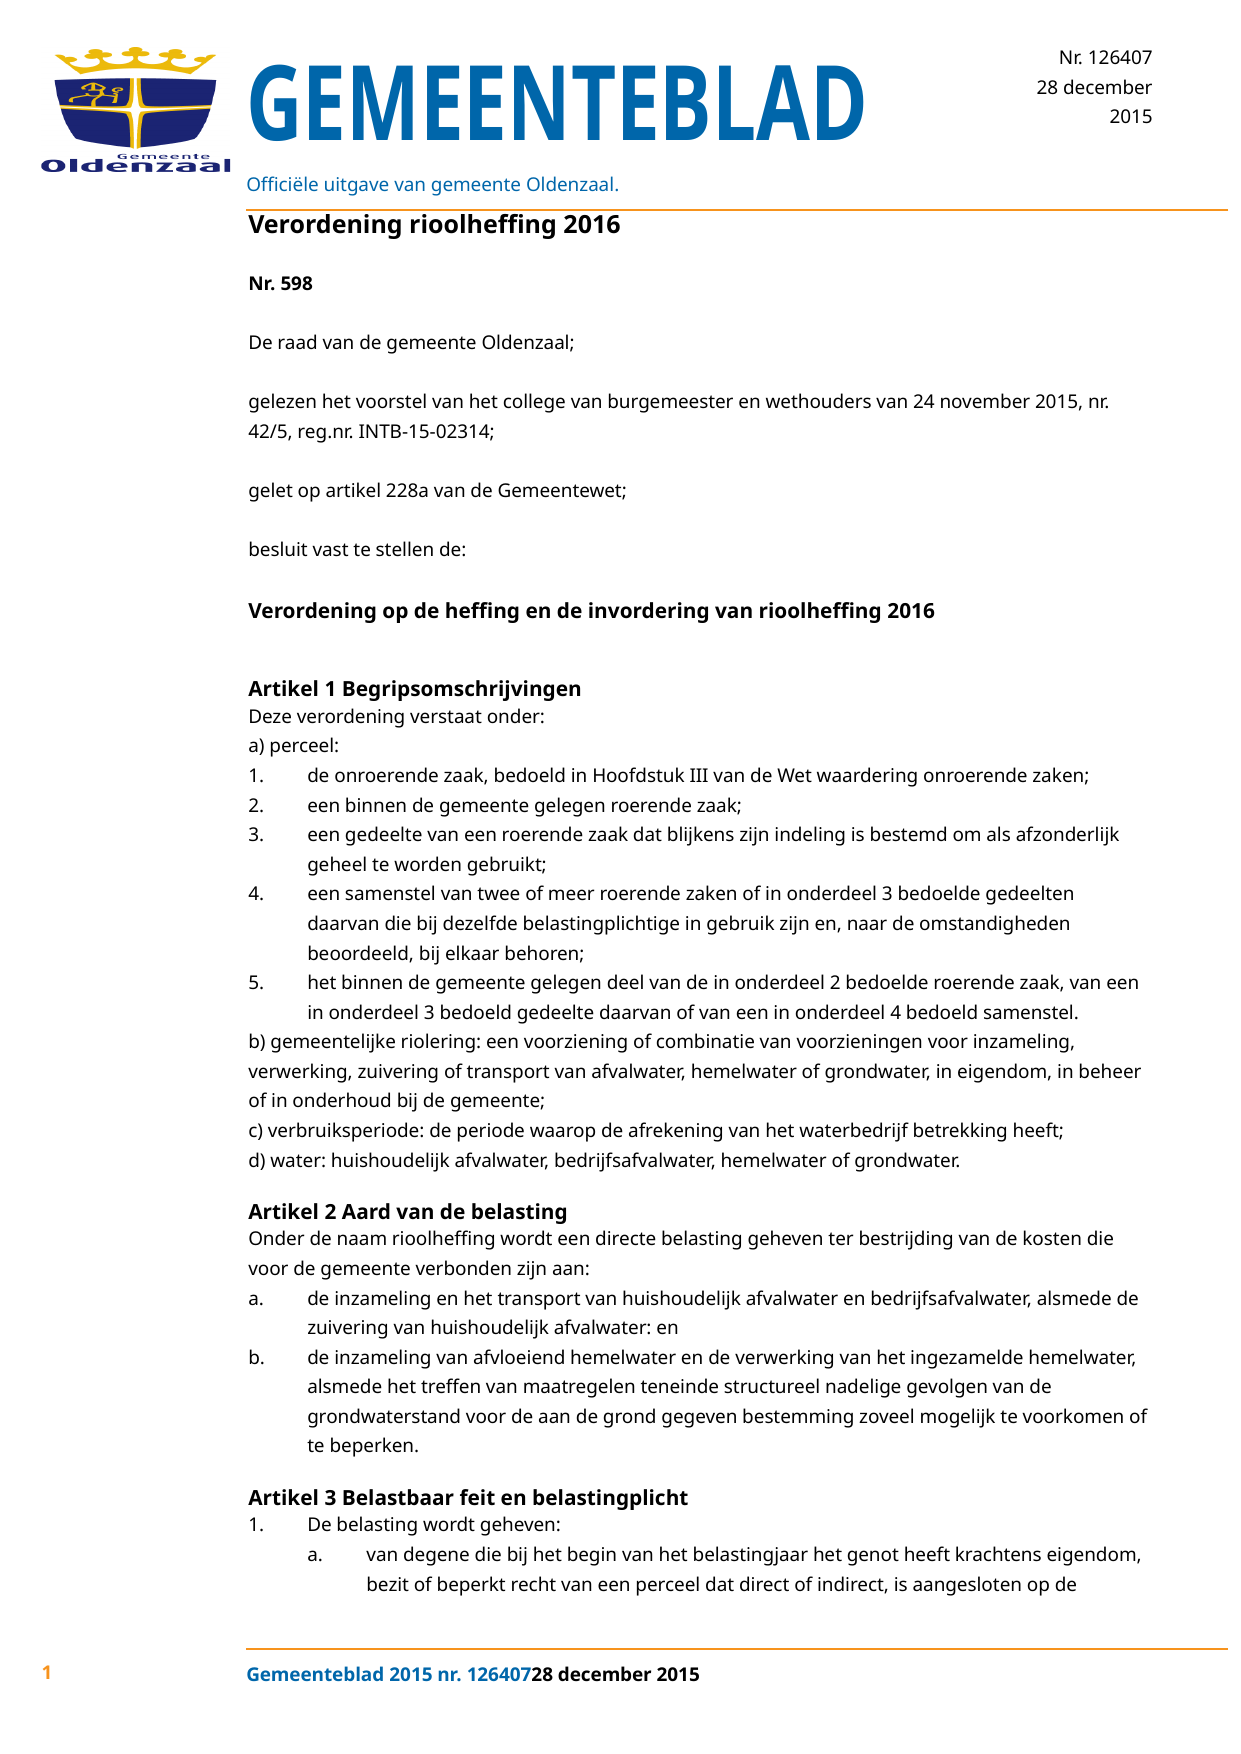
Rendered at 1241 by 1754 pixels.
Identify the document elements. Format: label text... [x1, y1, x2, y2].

text gelet op artikel 228a van de Gemeentewet; [248, 477, 1152, 503]
list een gedeelte van een roerende zaak dat blijkens zijn indeling is bestemd om als afzonderlijk geheel te worden gebruikt; [248, 821, 1152, 877]
text Verordening rioolheffing 2016 [248, 211, 1152, 241]
text a) perceel: [248, 733, 1152, 758]
list het binnen de gemeente gelegen deel van de in onderdeel 2 bedoelde roerende zaak, van een in onderdeel 3 bedoeld gedeelte daarvan of van een in onderdeel 4 bedoeld samenstel. [248, 969, 1152, 1024]
text Artikel 3 Belastbaar feit en belastingplicht [248, 1483, 1152, 1512]
text d) water: huishoudelijk afvalwater, bedrijfsafvalwater, hemelwater of grondwater. [248, 1147, 1152, 1172]
text Nr. 598 [248, 270, 1152, 296]
text Onder de naam rioolheffing wordt een directe belasting geheven ter bestrijding van de kosten die voor de gemeente verbonden zijn aan: [248, 1226, 1152, 1281]
text Deze verordening verstaat onder: [248, 703, 1152, 729]
text Artikel 2 Aard van de belasting [248, 1197, 1152, 1226]
list van degene die bij het begin van het belastingjaar het genot heeft krachtens eigendom, bezit of beperkt recht van een perceel dat direct of indirect, is aangesloten op de [307, 1541, 1152, 1596]
text Verordening op de heffing en de invordering van rioolheffing 2016 [248, 596, 1152, 624]
list een binnen de gemeente gelegen roerende zaak; [248, 792, 1152, 817]
text c) verbruiksperiode: de periode waarop de afrekening van het waterbedrijf betrekking heeft; [248, 1117, 1152, 1143]
list de inzameling van afvloeiend hemelwater en de verwerking van het ingezamelde hemelwater, alsmede het treffen van maatregelen teneinde structureel nadelige gevolgen van de grondwaterstand voor de aan de grond gegeven bestemming zoveel mogelijk te voorkomen of te beperken. [248, 1344, 1152, 1458]
picture [41, 47, 231, 172]
text b) gemeentelijke riolering: een voorziening of combinatie van voorzieningen voor inzameling, verwerking, zuivering of transport van afvalwater, hemelwater of grondwater, in eigendom, in beheer of in onderhoud bij de gemeente; [248, 1028, 1152, 1113]
text gelezen het voorstel van het college van burgemeester en wethouders van 24 november 2015, nr. 42/5, reg.nr. INTB-15-02314; [248, 389, 1152, 444]
list een samenstel van twee of meer roerende zaken of in onderdeel 3 bedoelde gedeelten daarvan die bij dezelfde belastingplichtige in gebruik zijn en, naar de omstandigheden beoordeeld, bij elkaar behoren; [248, 881, 1152, 965]
list de inzameling en het transport van huishoudelijk afvalwater en bedrijfsafvalwater, alsmede de zuivering van huishoudelijk afvalwater: en [248, 1285, 1152, 1340]
list De belasting wordt geheven: [248, 1512, 1152, 1537]
text Artikel 1 Begripsomschrijvingen [248, 674, 1152, 703]
list de onroerende zaak, bedoeld in Hoofdstuk III van de Wet waardering onroerende zaken; [248, 762, 1152, 788]
text besluit vast te stellen de: [248, 537, 1152, 562]
text De raad van de gemeente Oldenzaal; [248, 329, 1152, 355]
